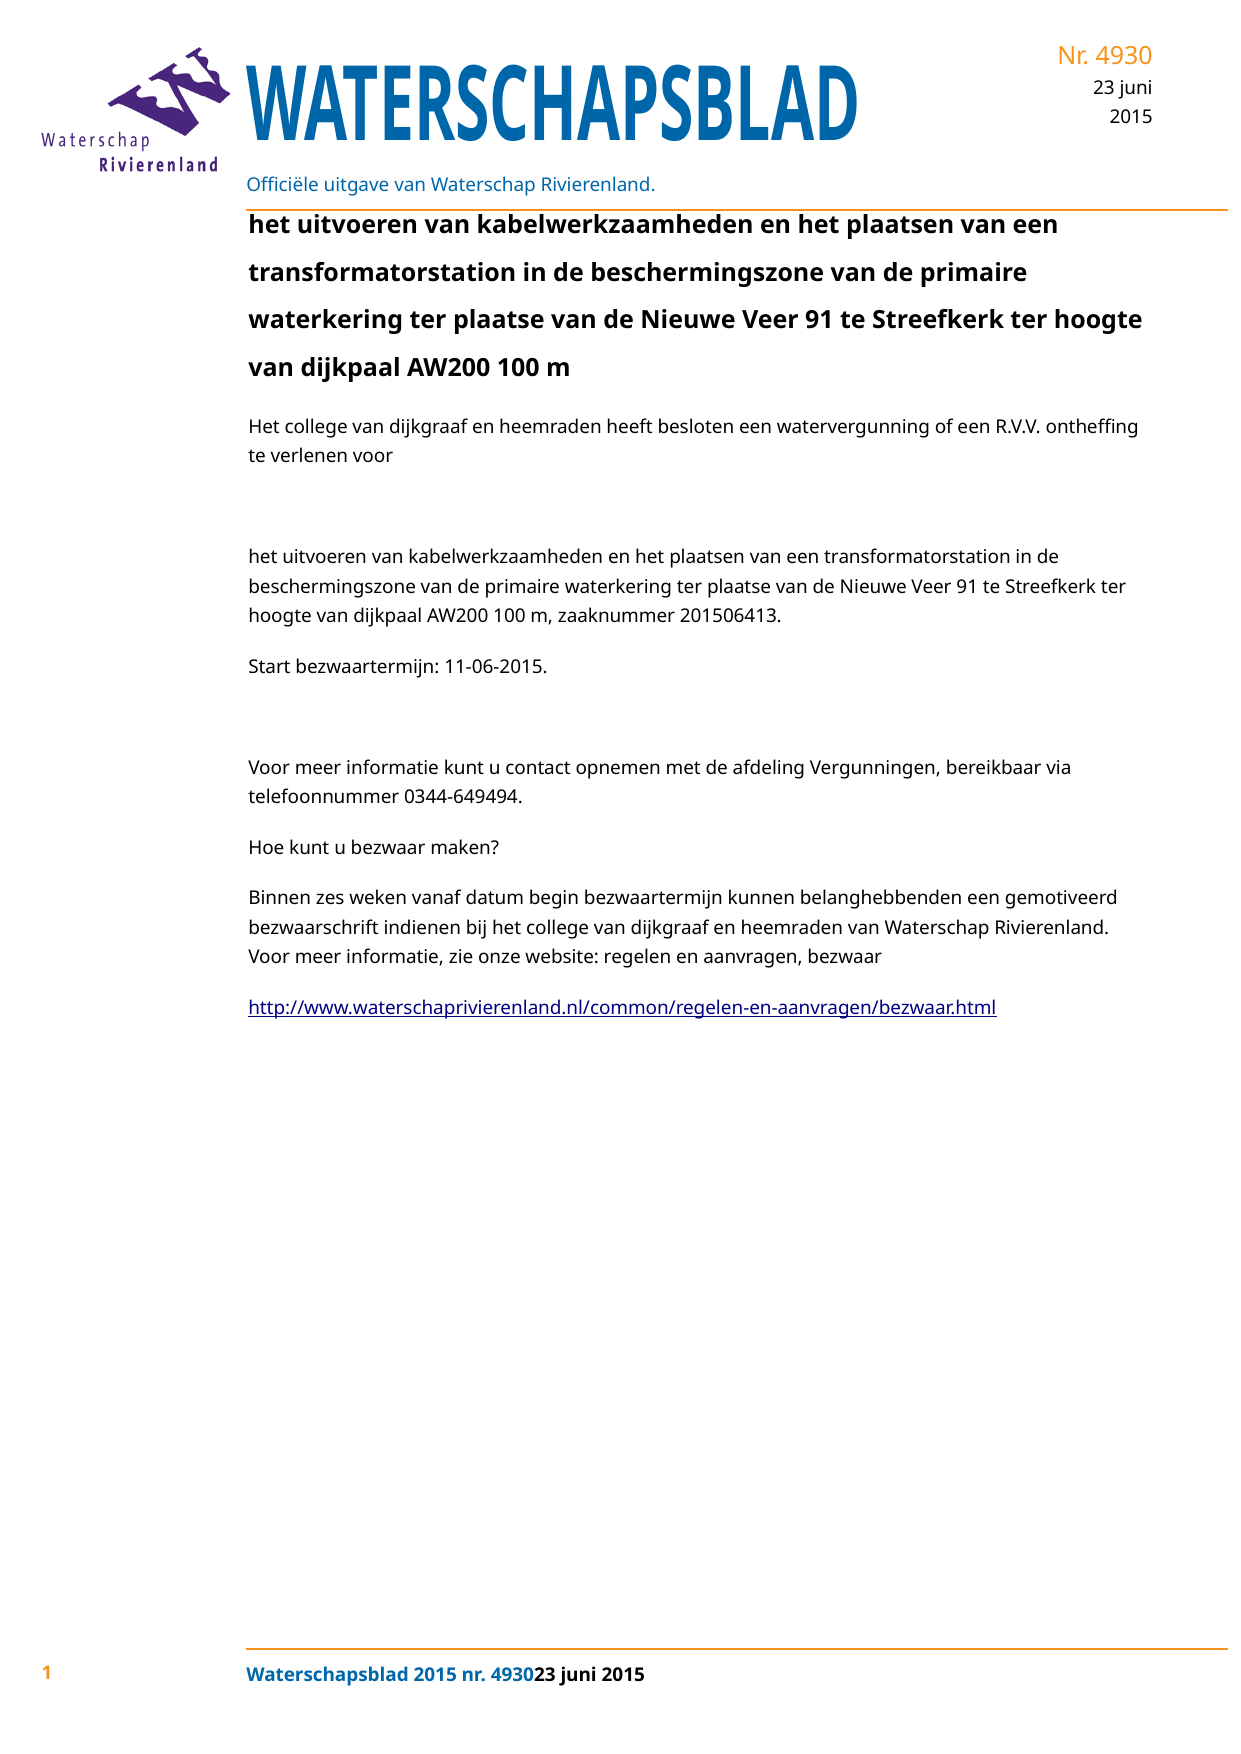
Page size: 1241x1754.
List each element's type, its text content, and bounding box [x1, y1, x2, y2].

text het uitvoeren van kabelwerkzaamheden en het plaatsen van een transformatorstation in de beschermingszone van de primaire waterkering ter plaatse van de Nieuwe Veer 91 te Streefkerk ter hoogte van dijkpaal AW200 100 m [248, 211, 1152, 384]
text http://www.waterschaprivierenland.nl/common/regelen-en-aanvragen/bezwaar.html [248, 994, 1152, 1020]
text Start bezwaartermijn: 11-06-2015. [248, 653, 1152, 679]
text Voor meer informatie kunt u contact opnemen met de afdeling Vergunningen, bereikbaar via telefoonnummer 0344-649494. [248, 754, 1152, 809]
picture [41, 47, 231, 172]
text het uitvoeren van kabelwerkzaamheden en het plaatsen van een transformatorstation in de beschermingszone van de primaire waterkering ter plaatse van de Nieuwe Veer 91 te Streefkerk ter hoogte van dijkpaal AW200 100 m, zaaknummer 201506413. [248, 543, 1152, 628]
text Binnen zes weken vanaf datum begin bezwaartermijn kunnen belanghebbenden een gemotiveerd bezwaarschrift indienen bij het college van dijkgraaf en heemraden van Waterschap Rivierenland. Voor meer informatie, zie onze website: regelen en aanvragen, bezwaar [248, 884, 1152, 969]
text Het college van dijkgraaf en heemraden heeft besloten een watervergunning of een R.V.V. ontheffing te verlenen voor [248, 413, 1152, 468]
text Hoe kunt u bezwaar maken? [248, 834, 1152, 860]
